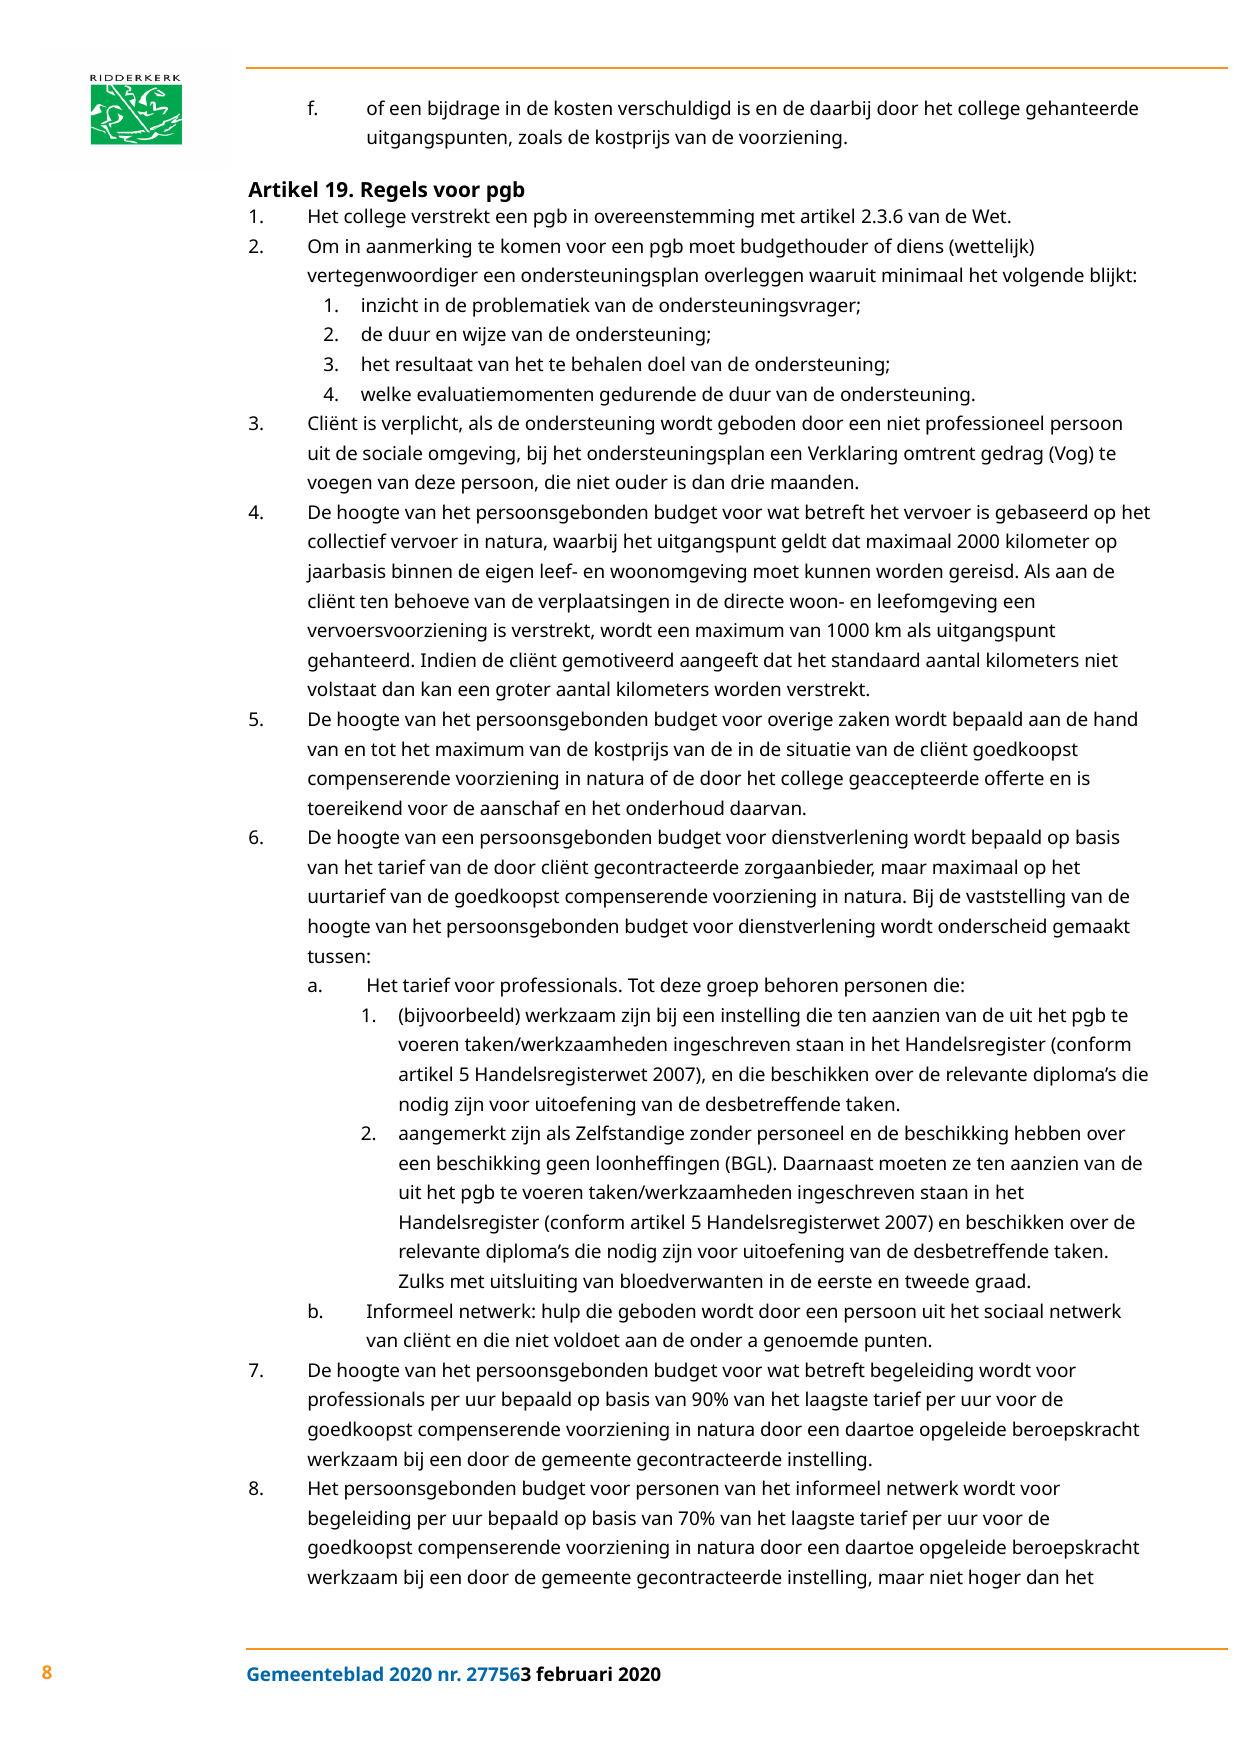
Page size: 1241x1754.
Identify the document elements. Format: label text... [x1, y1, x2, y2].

list Het college verstrekt een pgb in overeenstemming met artikel 2.3.6 van de Wet. [248, 203, 1152, 229]
list Het tarief voor professionals. Tot deze groep behoren personen die: [307, 972, 1152, 998]
list De hoogte van het persoonsgebonden budget voor overige zaken wordt bepaald aan de hand van en tot het maximum van de kostprijs van de in de situatie van de cliënt goedkoopst compenserende voorziening in natura of de door het college geaccepteerde offerte en is toereikend voor de aanschaf en het onderhoud daarvan. [248, 706, 1152, 821]
list De hoogte van het persoonsgebonden budget voor wat betreft het vervoer is gebaseerd op het collectief vervoer in natura, waarbij het uitgangspunt geldt dat maximaal 2000 kilometer op jaarbasis binnen de eigen leef- en woonomgeving moet kunnen worden gereisd. Als aan de cliënt ten behoeve van de verplaatsingen in de directe woon- en leefomgeving een vervoersvoorziening is verstrekt, wordt een maximum van 1000 km als uitgangspunt gehanteerd. Indien de cliënt gemotiveerd aangeeft dat het standaard aantal kilometers niet volstaat dan kan een groter aantal kilometers worden verstrekt. [248, 499, 1152, 702]
list welke evaluatiemomenten gedurende de duur van de ondersteuning. [323, 381, 1152, 406]
list De hoogte van het persoonsgebonden budget voor wat betreft begeleiding wordt voor professionals per uur bepaald op basis van 90% van het laagste tarief per uur voor de goedkoopst compenserende voorziening in natura door een daartoe opgeleide beroepskracht werkzaam bij een door de gemeente gecontracteerde instelling. [248, 1357, 1152, 1471]
list Om in aanmerking te komen voor een pgb moet budgethouder of diens (wettelijk) vertegenwoordiger een ondersteuningsplan overleggen waaruit minimaal het volgende blijkt: [248, 233, 1152, 288]
list of een bijdrage in de kosten verschuldigd is en de daarbij door het college gehanteerde uitgangspunten, zoals de kostprijs van de voorziening. [307, 95, 1152, 150]
list Cliënt is verplicht, als de ondersteuning wordt geboden door een niet professioneel persoon uit de sociale omgeving, bij het ondersteuningsplan een Verklaring omtrent gedrag (Vog) te voegen van deze persoon, die niet ouder is dan drie maanden. [248, 410, 1152, 495]
list Informeel netwerk: hulp die geboden wordt door een persoon uit het sociaal netwerk van cliënt en die niet voldoet aan de onder a genoemde punten. [307, 1298, 1152, 1353]
text Artikel 19. Regels voor pgb [248, 175, 1152, 203]
picture [41, 47, 231, 172]
list inzicht in de problematiek van de ondersteuningsvrager; [323, 292, 1152, 318]
list (bijvoorbeeld) werkzaam zijn bij een instelling die ten aanzien van de uit het pgb te voeren taken/werkzaamheden ingeschreven staan in het Handelsregister (conform artikel 5 Handelsregisterwet 2007), en die beschikken over de relevante diploma’s die nodig zijn voor uitoefening van de desbetreffende taken. [361, 1002, 1152, 1116]
list Het persoonsgebonden budget voor personen van het informeel netwerk wordt voor begeleiding per uur bepaald op basis van 70% van het laagste tarief per uur voor de goedkoopst compenserende voorziening in natura door een daartoe opgeleide beroepskracht werkzaam bij een door de gemeente gecontracteerde instelling, maar niet hoger dan het [248, 1475, 1152, 1590]
list De hoogte van een persoonsgebonden budget voor dienstverlening wordt bepaald op basis van het tarief van de door cliënt gecontracteerde zorgaanbieder, maar maximaal op het uurtarief van de goedkoopst compenserende voorziening in natura. Bij de vaststelling van de hoogte van het persoonsgebonden budget voor dienstverlening wordt onderscheid gemaakt tussen: [248, 824, 1152, 968]
list het resultaat van het te behalen doel van de ondersteuning; [323, 351, 1152, 377]
list aangemerkt zijn als Zelfstandige zonder personeel en de beschikking hebben over een beschikking geen loonheffingen (BGL). Daarnaast moeten ze ten aanzien van de uit het pgb te voeren taken/werkzaamheden ingeschreven staan in het Handelsregister (conform artikel 5 Handelsregisterwet 2007) en beschikken over de relevante diploma’s die nodig zijn voor uitoefening van de desbetreffende taken. Zulks met uitsluiting van bloedverwanten in de eerste en tweede graad. [361, 1120, 1152, 1294]
list de duur en wijze van de ondersteuning; [323, 322, 1152, 347]
